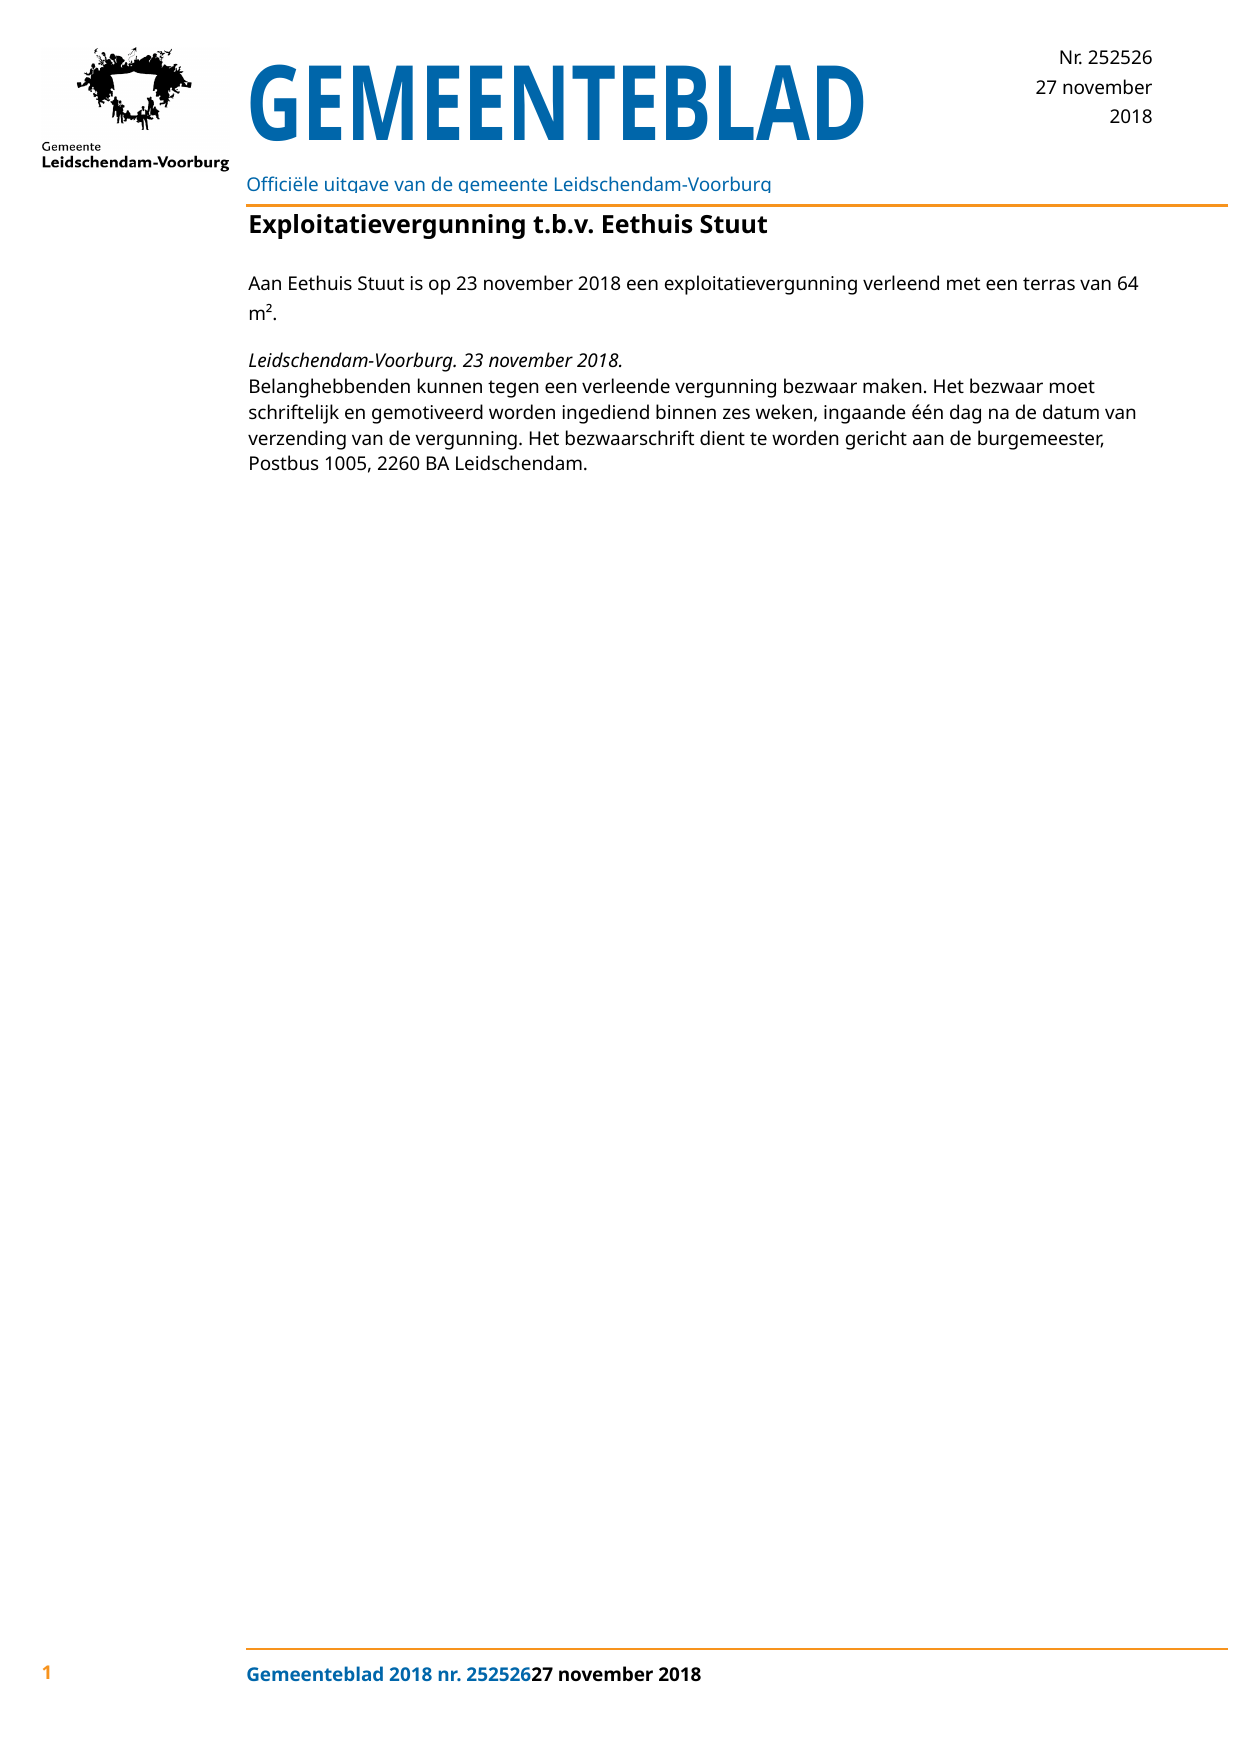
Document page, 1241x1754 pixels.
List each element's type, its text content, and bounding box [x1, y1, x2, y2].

text Aan Eethuis Stuut is op 23 november 2018 een exploitatievergunning verleend met een terras van 64 m². [248, 270, 1152, 326]
text Belanghebbenden kunnen tegen een verleende vergunning bezwaar maken. Het bezwaar moet schriftelijk en gemotiveerd worden ingediend binnen zes weken, ingaande één dag na de datum van verzending van de vergunning. Het bezwaarschrift dient te worden gericht aan de burgemeester, Postbus 1005, 2260 BA Leidschendam. [248, 373, 1152, 476]
text Leidschendam-Voorburg. 23 november 2018. [248, 348, 1152, 373]
text Exploitatievergunning t.b.v. Eethuis Stuut [248, 207, 1152, 241]
picture [41, 47, 231, 172]
